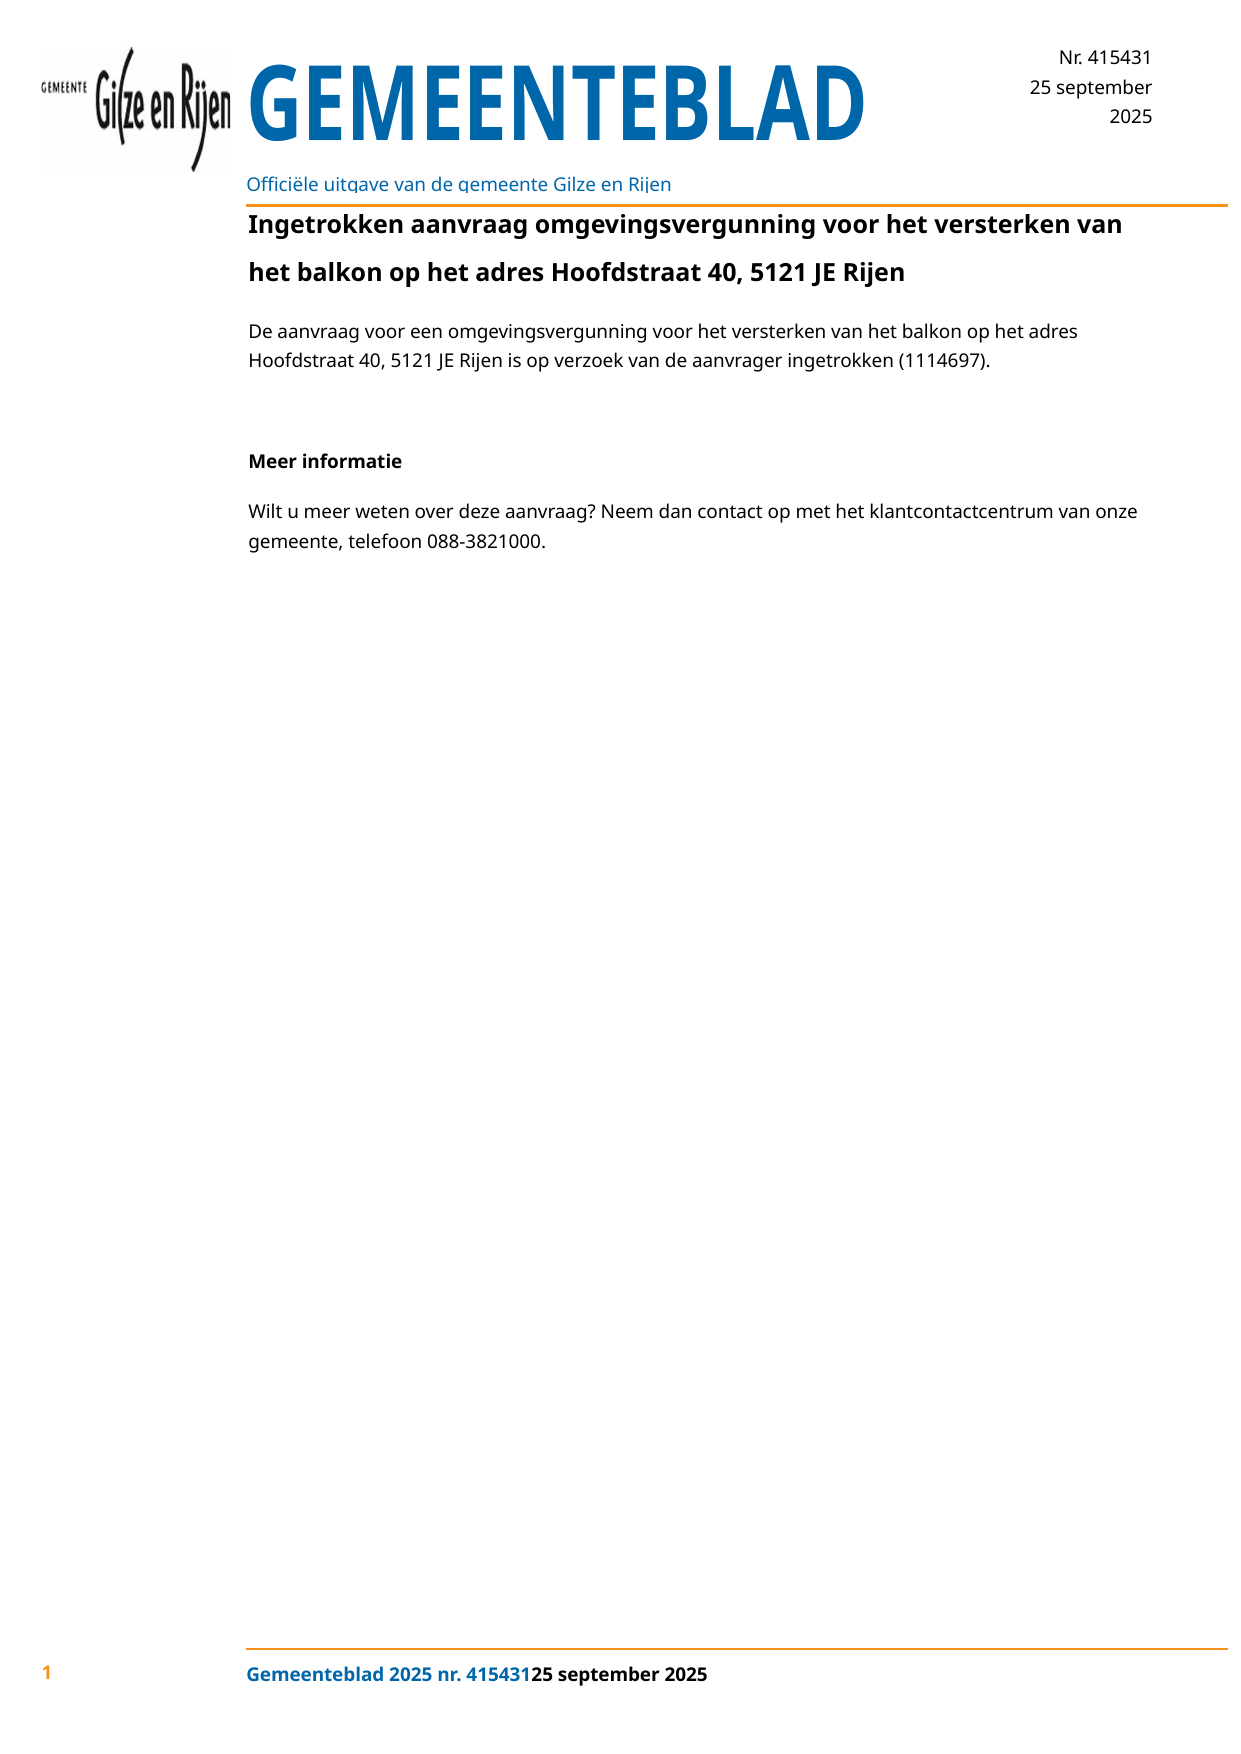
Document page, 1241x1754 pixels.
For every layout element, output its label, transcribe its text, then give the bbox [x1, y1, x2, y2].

text Ingetrokken aanvraag omgevingsvergunning voor het versterken van het balkon op het adres Hoofdstraat 40, 5121 JE Rijen [248, 207, 1152, 288]
picture [41, 47, 231, 172]
text Meer informatie [248, 448, 1152, 474]
text De aanvraag voor een omgevingsvergunning voor het versterken van het balkon op het adres Hoofdstraat 40, 5121 JE Rijen is op verzoek van de aanvrager ingetrokken (1114697). [248, 318, 1152, 373]
text Wilt u meer weten over deze aanvraag? Neem dan contact op met het klantcontactcentrum van onze gemeente, telefoon 088-3821000. [248, 499, 1152, 554]
